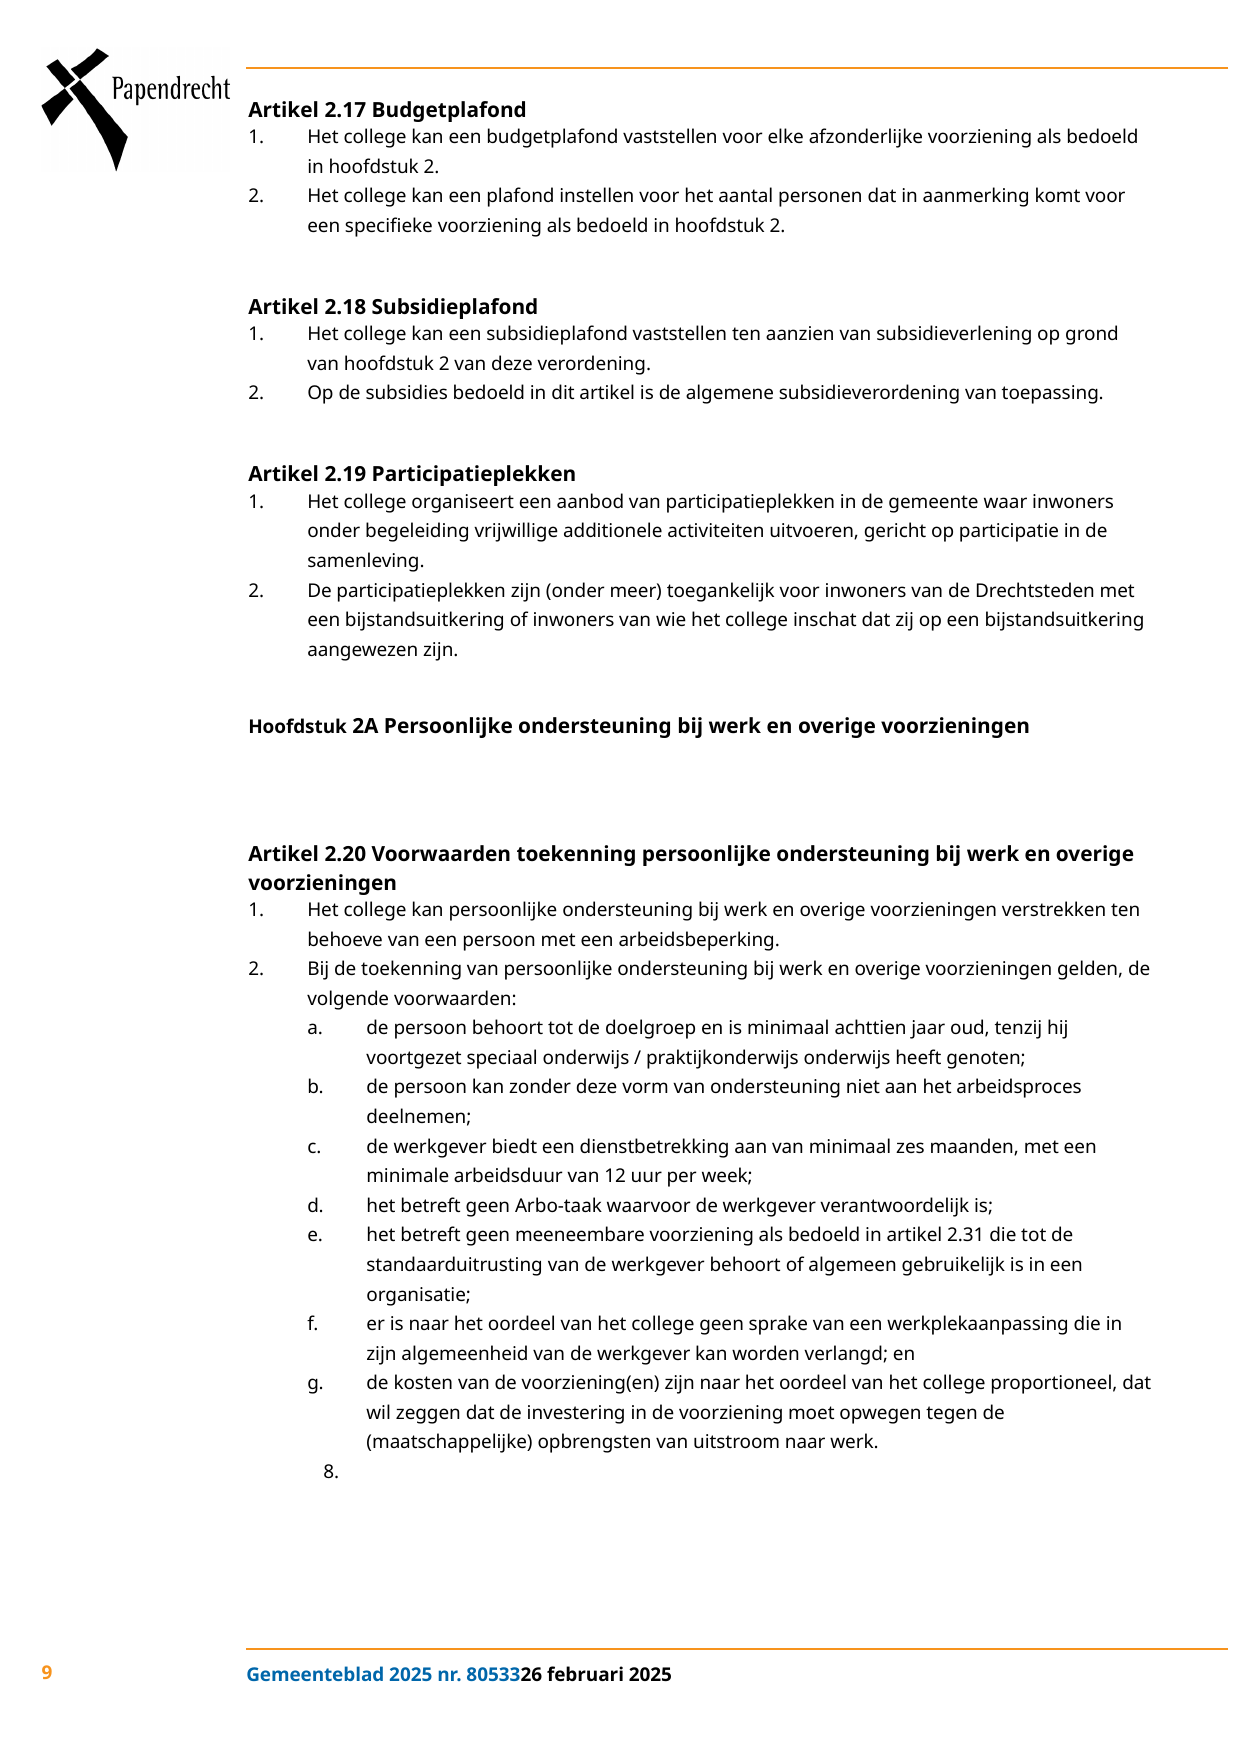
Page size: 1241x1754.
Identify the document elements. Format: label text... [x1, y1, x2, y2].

text Artikel 2.20 Voorwaarden toekenning persoonlijke ondersteuning bij werk en overige voorzieningen [248, 839, 1152, 896]
list Het college kan persoonlijke ondersteuning bij werk en overige voorzieningen verstrekken ten behoeve van een persoon met een arbeidsbeperking. [248, 896, 1152, 951]
list Het college organiseert een aanbod van participatieplekken in de gemeente waar inwoners onder begeleiding vrijwillige additionele activiteiten uitvoeren, gericht op participatie in de samenleving. [248, 488, 1152, 573]
list er is naar het oordeel van het college geen sprake van een werkplekaanpassing die in zijn algemeenheid van de werkgever kan worden verlangd; en [307, 1310, 1152, 1366]
text Artikel 2.18 Subsidieplafond [248, 292, 1152, 320]
list Het college kan een plafond instellen voor het aantal personen dat in aanmerking komt voor een specifieke voorziening als bedoeld in hoofdstuk 2. [248, 182, 1152, 238]
list de persoon behoort tot de doelgroep en is minimaal achttien jaar oud, tenzij hij voortgezet speciaal onderwijs / praktijkonderwijs onderwijs heeft genoten; [307, 1014, 1152, 1070]
text Artikel 2.17 Budgetplafond [248, 95, 1152, 123]
list het betreft geen meeneembare voorziening als bedoeld in artikel 2.31 die tot de standaarduitrusting van de werkgever behoort of algemeen gebruikelijk is in een organisatie; [307, 1222, 1152, 1306]
list Bij de toekenning van persoonlijke ondersteuning bij werk en overige voorzieningen gelden, de volgende voorwaarden: [248, 955, 1152, 1011]
list de werkgever biedt een dienstbetrekking aan van minimaal zes maanden, met een minimale arbeidsduur van 12 uur per week; [307, 1133, 1152, 1188]
text Artikel 2.19 Participatieplekken [248, 459, 1152, 488]
text Hoofdstuk 2A Persoonlijke ondersteuning bij werk en overige voorzieningen [248, 711, 1152, 739]
picture [41, 47, 231, 172]
list Het college kan een budgetplafond vaststellen voor elke afzonderlijke voorziening als bedoeld in hoofdstuk 2. [248, 123, 1152, 178]
list De participatieplekken zijn (onder meer) toegankelijk voor inwoners van de Drechtsteden met een bijstandsuitkering of inwoners van wie het college inschat dat zij op een bijstandsuitkering aangewezen zijn. [248, 577, 1152, 662]
list Op de subsidies bedoeld in dit artikel is de algemene subsidieverordening van toepassing. [248, 379, 1152, 405]
list de persoon kan zonder deze vorm van ondersteuning niet aan het arbeidsproces deelnemen; [307, 1074, 1152, 1129]
list het betreft geen Arbo-taak waarvoor de werkgever verantwoordelijk is; [307, 1192, 1152, 1218]
list de kosten van de voorziening(en) zijn naar het oordeel van het college proportioneel, dat wil zeggen dat de investering in de voorziening moet opwegen tegen de (maatschappelijke) opbrengsten van uitstroom naar werk. [307, 1369, 1152, 1454]
list Het college kan een subsidieplafond vaststellen ten aanzien van subsidieverlening op grond van hoofdstuk 2 van deze verordening. [248, 320, 1152, 376]
